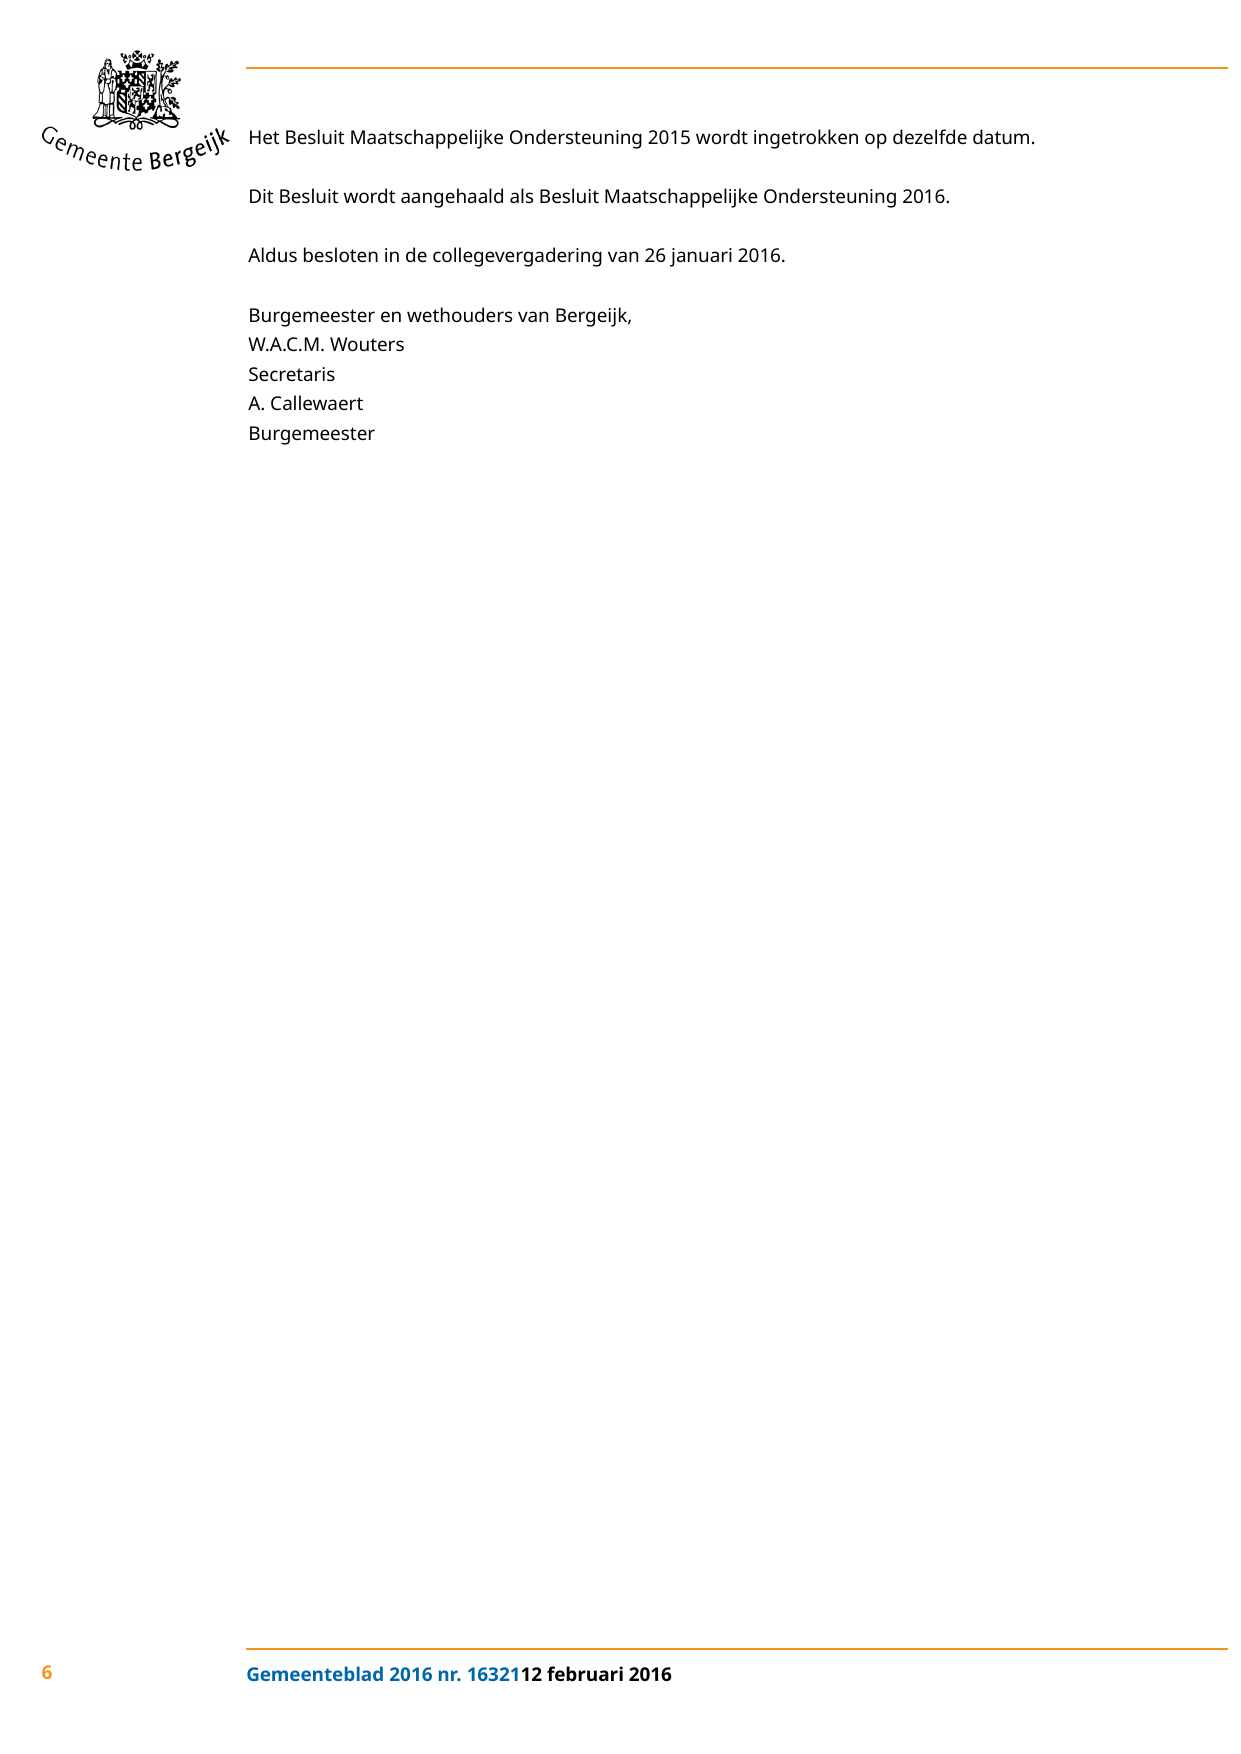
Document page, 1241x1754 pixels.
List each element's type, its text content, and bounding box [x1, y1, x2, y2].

text Burgemeester en wethouders van Bergeijk, [248, 302, 1152, 328]
text Burgemeester [248, 420, 1152, 446]
text A. Callewaert [248, 391, 1152, 416]
picture [41, 47, 231, 172]
text Secretaris [248, 361, 1152, 387]
text Het Besluit Maatschappelijke Ondersteuning 2015 wordt ingetrokken op dezelfde datum. [248, 124, 1152, 150]
text Dit Besluit wordt aangehaald als Besluit Maatschappelijke Ondersteuning 2016. [248, 183, 1152, 209]
text Aldus besloten in de collegevergadering van 26 januari 2016. [248, 243, 1152, 268]
text W.A.C.M. Wouters [248, 331, 1152, 357]
